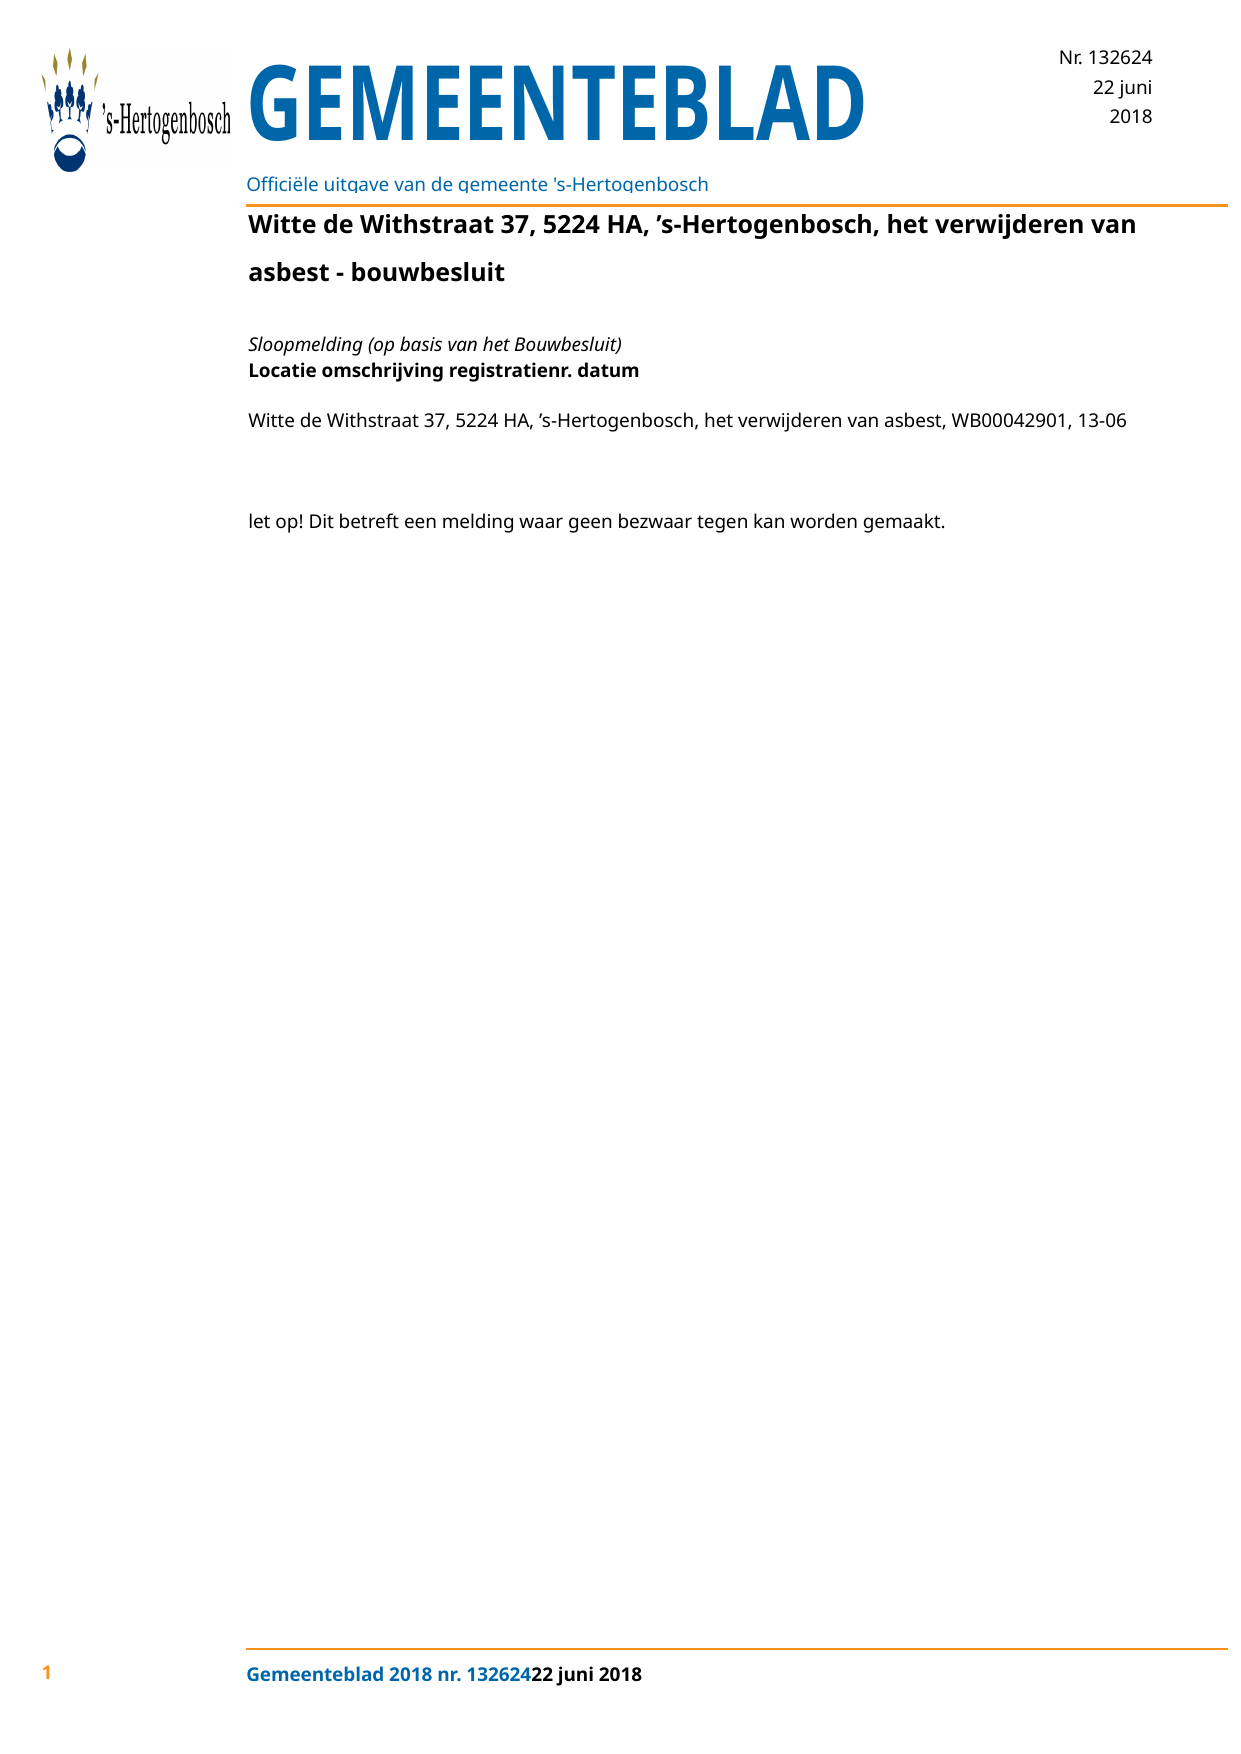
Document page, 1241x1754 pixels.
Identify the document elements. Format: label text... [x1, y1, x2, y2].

text Witte de Withstraat 37, 5224 HA, ’s-Hertogenbosch, het verwijderen van asbest, WB00042901, 13-06 [248, 408, 1152, 433]
text Locatie omschrijving registratienr. datum [248, 357, 1152, 383]
text Sloopmelding (op basis van het Bouwbesluit) [248, 331, 1152, 357]
text Witte de Withstraat 37, 5224 HA, ’s-Hertogenbosch, het verwijderen van asbest - bouwbesluit [248, 207, 1152, 288]
text let op! Dit betreft een melding waar geen bezwaar tegen kan worden gemaakt. [248, 508, 1152, 534]
picture [41, 47, 231, 172]
